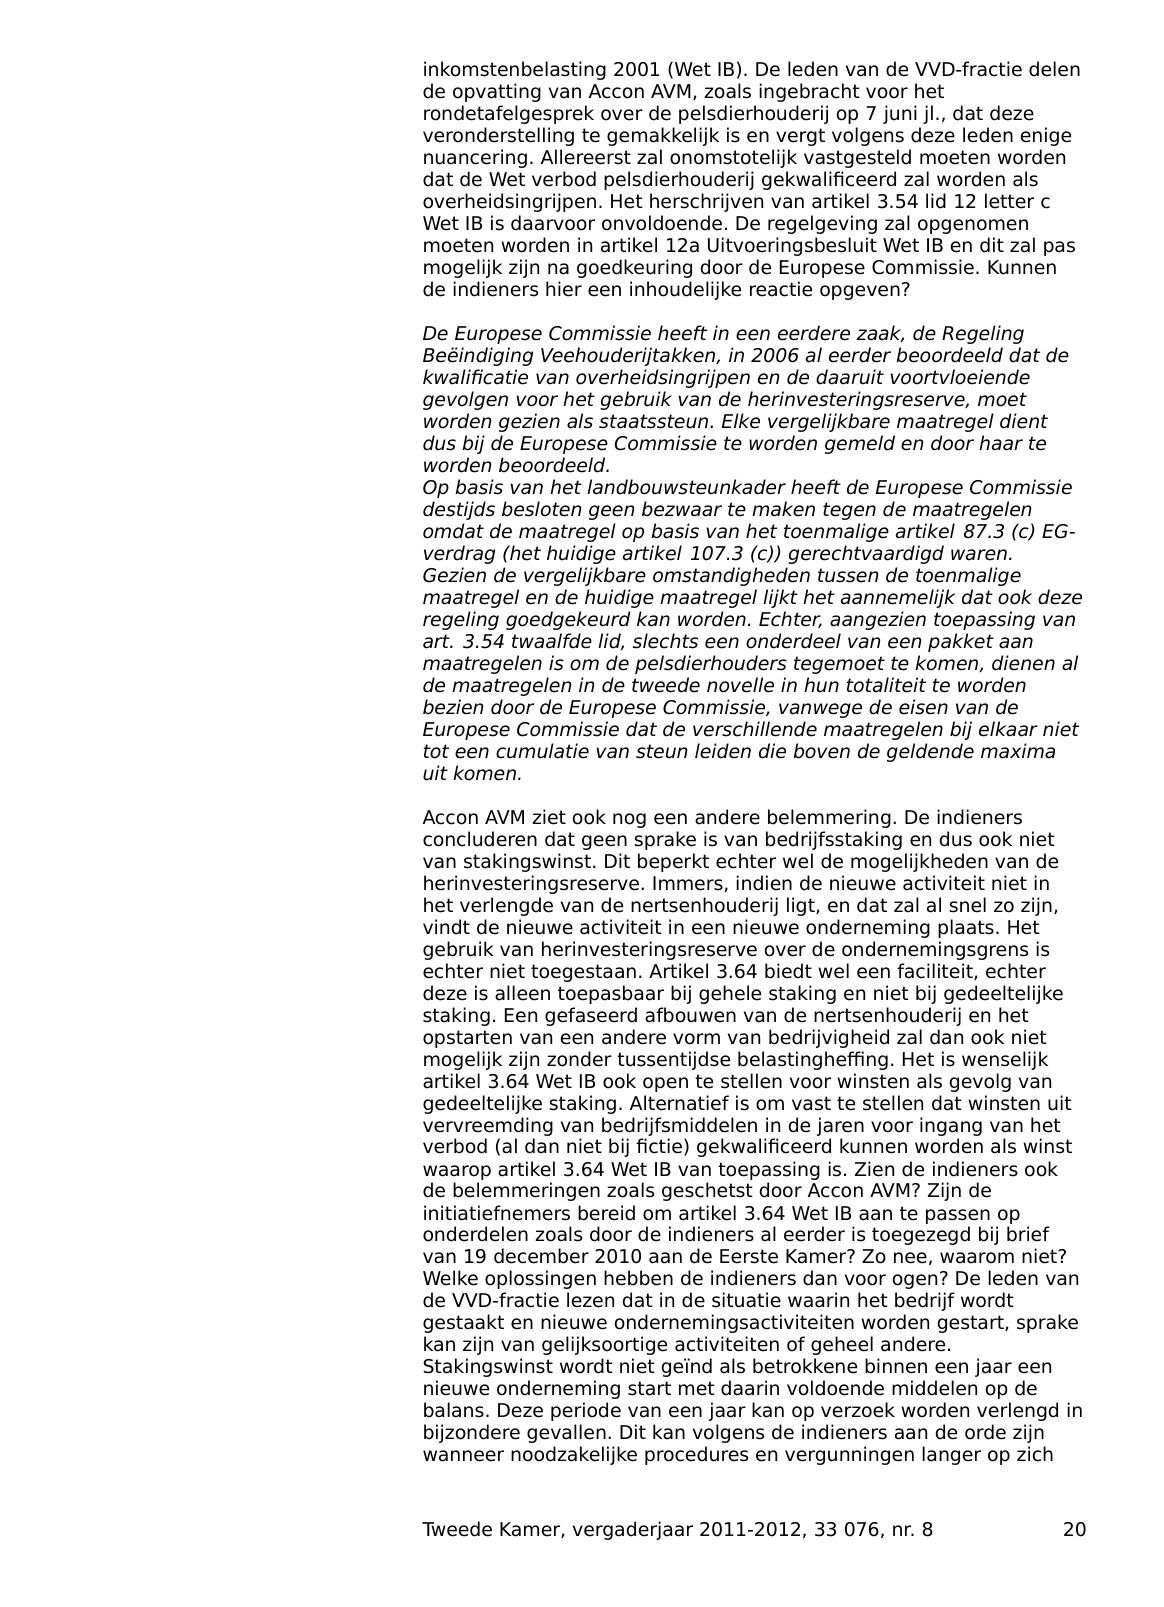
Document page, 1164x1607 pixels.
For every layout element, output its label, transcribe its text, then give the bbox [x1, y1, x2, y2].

text De Europese Commissie heeft in een eerdere zaak, de Regeling Beëindiging Veehouderijtakken, in 2006 al eerder beoordeeld dat de kwalificatie van overheidsingrijpen en de daaruit voortvloeiende gevolgen voor het gebruik van de herinvesteringsreserve, moet worden gezien als staatssteun. Elke vergelijkbare maatregel dient dus bij de Europese Commissie te worden gemeld en door haar te worden beoordeeld. [422, 323, 1087, 477]
text Accon AVM ziet ook nog een andere belemmering. De indieners concluderen dat geen sprake is van bedrijfsstaking en dus ook niet van stakingswinst. Dit beperkt echter wel de mogelijkheden van de herinvesteringsreserve. Immers, indien de nieuwe activiteit niet in het verlengde van de nertsenhouderij ligt, en dat zal al snel zo zijn, vindt de nieuwe activiteit in een nieuwe onderneming plaats. Het gebruik van herinvesteringsreserve over de ondernemingsgrens is echter niet toegestaan. Artikel 3.64 biedt wel een faciliteit, echter deze is alleen toepasbaar bij gehele staking en niet bij gedeeltelijke staking. Een gefaseerd afbouwen van de nertsenhouderij en het opstarten van een andere vorm van bedrijvigheid zal dan ook niet mogelijk zijn zonder tussentijdse belastingheffing. Het is wenselijk artikel 3.64 Wet IB ook open te stellen voor winsten als gevolg van gedeeltelijke staking. Alternatief is om vast te stellen dat winsten uit vervreemding van bedrijfsmiddelen in de jaren voor ingang van het verbod (al dan niet bij fictie) gekwalificeerd kunnen worden als winst waarop artikel 3.64 Wet IB van toepassing is. Zien de indieners ook de belemmeringen zoals geschetst door Accon AVM? Zijn de initiatiefnemers bereid om artikel 3.64 Wet IB aan te passen op onderdelen zoals door de indieners al eerder is toegezegd bij brief van 19 december 2010 aan de Eerste Kamer? Zo nee, waarom niet? Welke oplossingen hebben de indieners dan voor ogen? De leden van de VVD-fractie lezen dat in de situatie waarin het bedrijf wordt gestaakt en nieuwe ondernemingsactiviteiten worden gestart, sprake kan zijn van gelijksoortige activiteiten of geheel andere. Stakingswinst wordt niet geïnd als betrokkene binnen een jaar een nieuwe onderneming start met daarin voldoende middelen op de balans. Deze periode van een jaar kan op verzoek worden verlengd in bijzondere gevallen. Dit kan volgens de indieners aan de orde zijn wanneer noodzakelijke procedures en vergunningen langer op zich [422, 807, 1087, 1466]
text Op basis van het landbouwsteunkader heeft de Europese Commissie destijds besloten geen bezwaar te maken tegen de maatregelen omdat de maatregel op basis van het toenmalige artikel 87.3 (c) EG-verdrag (het huidige artikel 107.3 (c)) gerechtvaardigd waren. Gezien de vergelijkbare omstandigheden tussen de toenmalige maatregel en de huidige maatregel lijkt het aannemelijk dat ook deze regeling goedgekeurd kan worden. Echter, aangezien toepassing van art. 3.54 twaalfde lid, slechts een onderdeel van een pakket aan maatregelen is om de pelsdierhouders tegemoet te komen, dienen al de maatregelen in de tweede novelle in hun totaliteit te worden bezien door de Europese Commissie, vanwege de eisen van de Europese Commissie dat de verschillende maatregelen bij elkaar niet tot een cumulatie van steun leiden die boven de geldende maxima uit komen. [422, 477, 1087, 784]
text inkomstenbelasting 2001 (Wet IB). De leden van de VVD-fractie delen de opvatting van Accon AVM, zoals ingebracht voor het rondetafelgesprek over de pelsdierhouderij op 7 juni jl., dat deze veronderstelling te gemakkelijk is en vergt volgens deze leden enige nuancering. Allereerst zal onomstotelijk vastgesteld moeten worden dat de Wet verbod pelsdierhouderij gekwalificeerd zal worden als overheidsingrijpen. Het herschrijven van artikel 3.54 lid 12 letter c Wet IB is daarvoor onvoldoende. De regelgeving zal opgenomen moeten worden in artikel 12a Uitvoeringsbesluit Wet IB en dit zal pas mogelijk zijn na goedkeuring door de Europese Commissie. Kunnen de indieners hier een inhoudelijke reactie opgeven? [422, 59, 1087, 301]
